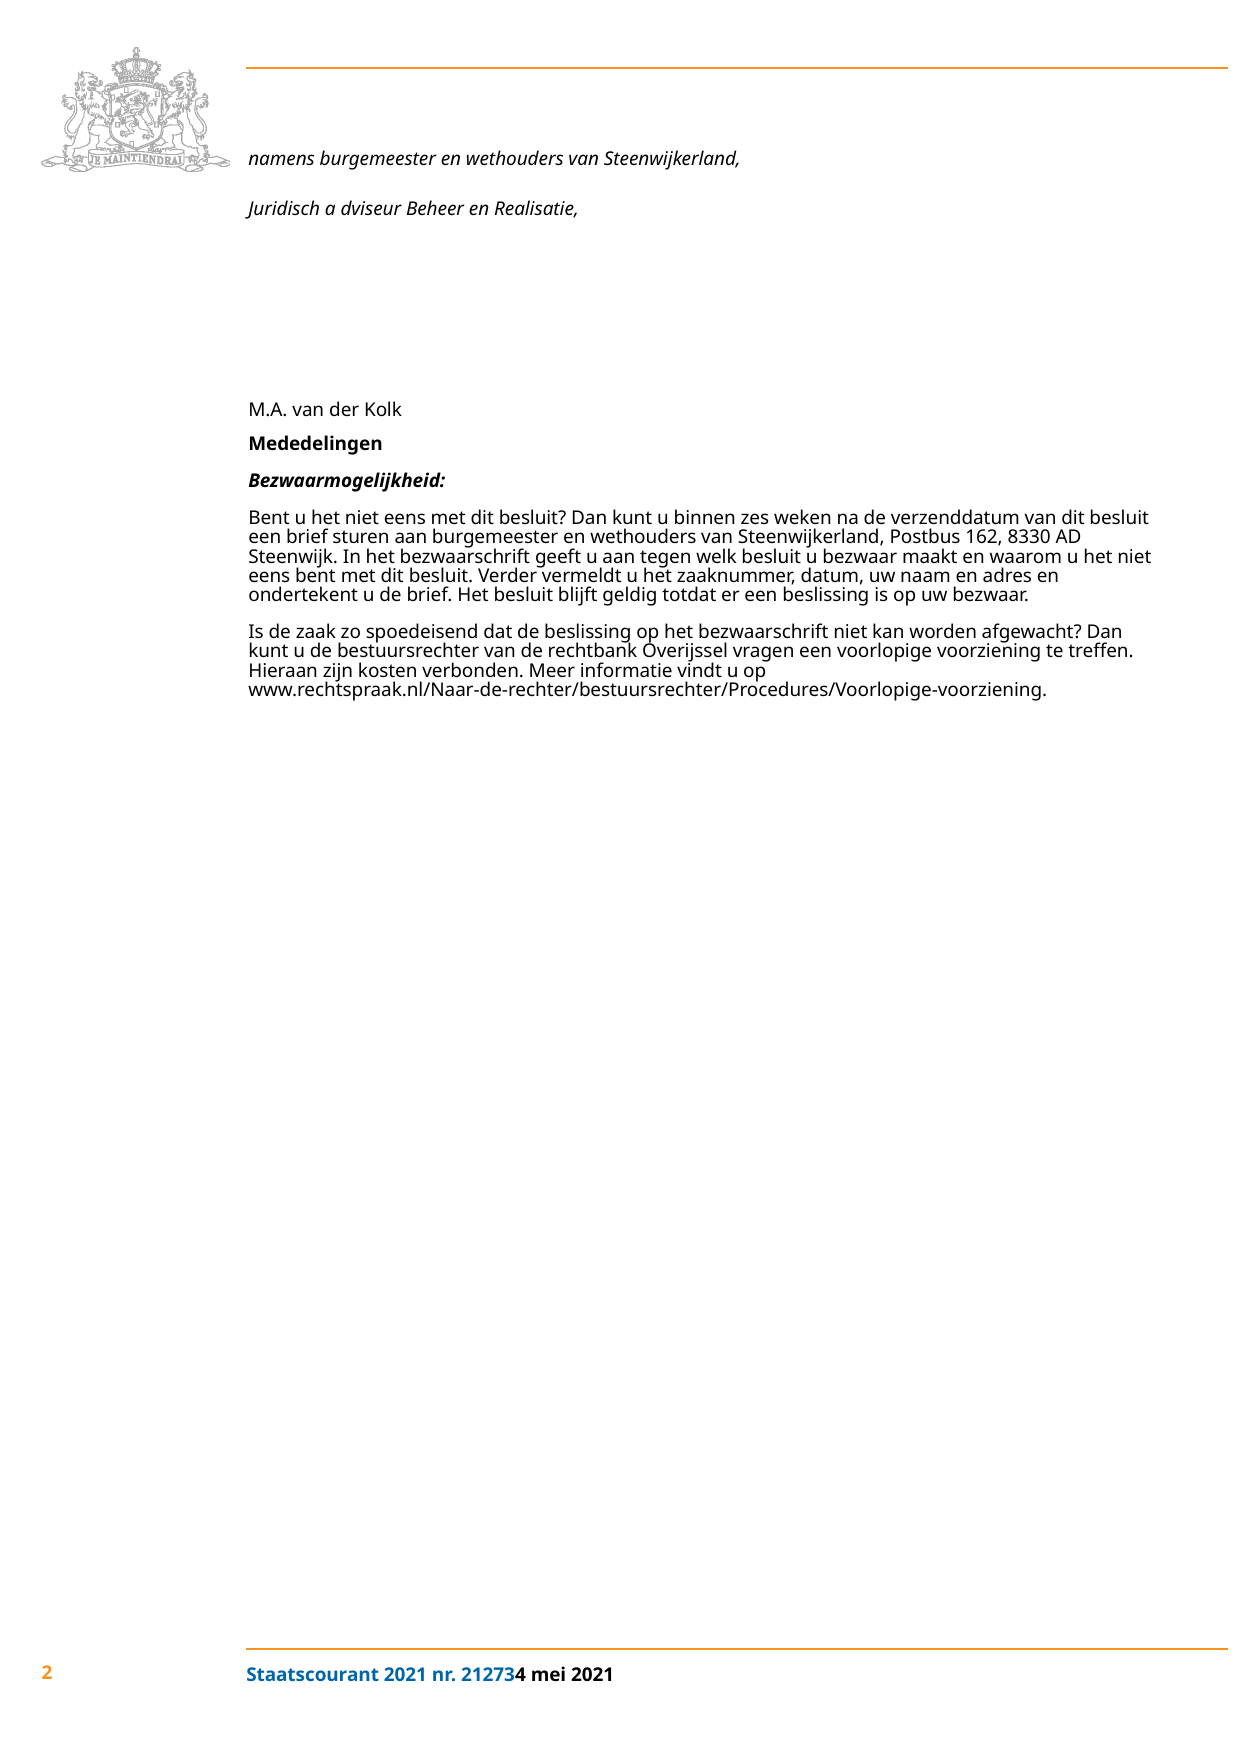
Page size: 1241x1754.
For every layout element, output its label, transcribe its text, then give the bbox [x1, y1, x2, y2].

text Is de zaak zo spoedeisend dat de beslissing op het bezwaarschrift niet kan worden afgewacht? Dan kunt u de bestuursrechter van de rechtbank Overijssel vragen een voorlopige voorziening te treffen. Hieraan zijn kosten verbonden. Meer informatie vindt u op www.rechtspraak.nl/Naar-de-rechter/bestuursrechter/Procedures/Voorlopige-voorziening. [248, 623, 1152, 700]
text Mededelingen [248, 435, 1152, 454]
text Juridisch a dviseur Beheer en Realisatie, [248, 196, 1152, 221]
text namens burgemeester en wethouders van Steenwijkerland, [248, 145, 1152, 171]
text M.A. van der Kolk [248, 396, 1152, 421]
text Bezwaarmogelijkheid: [248, 472, 1152, 491]
picture [41, 47, 231, 172]
text Bent u het niet eens met dit besluit? Dan kunt u binnen zes weken na de verzenddatum van dit besluit een brief sturen aan burgemeester en wethouders van Steenwijkerland, Postbus 162, 8330 AD Steenwijk. In het bezwaarschrift geeft u aan tegen welk besluit u bezwaar maakt en waarom u het niet eens bent met dit besluit. Verder vermeldt u het zaaknummer, datum, uw naam en adres en ondertekent u de brief. Het besluit blijft geldig totdat er een beslissing is op uw bezwaar. [248, 509, 1152, 605]
